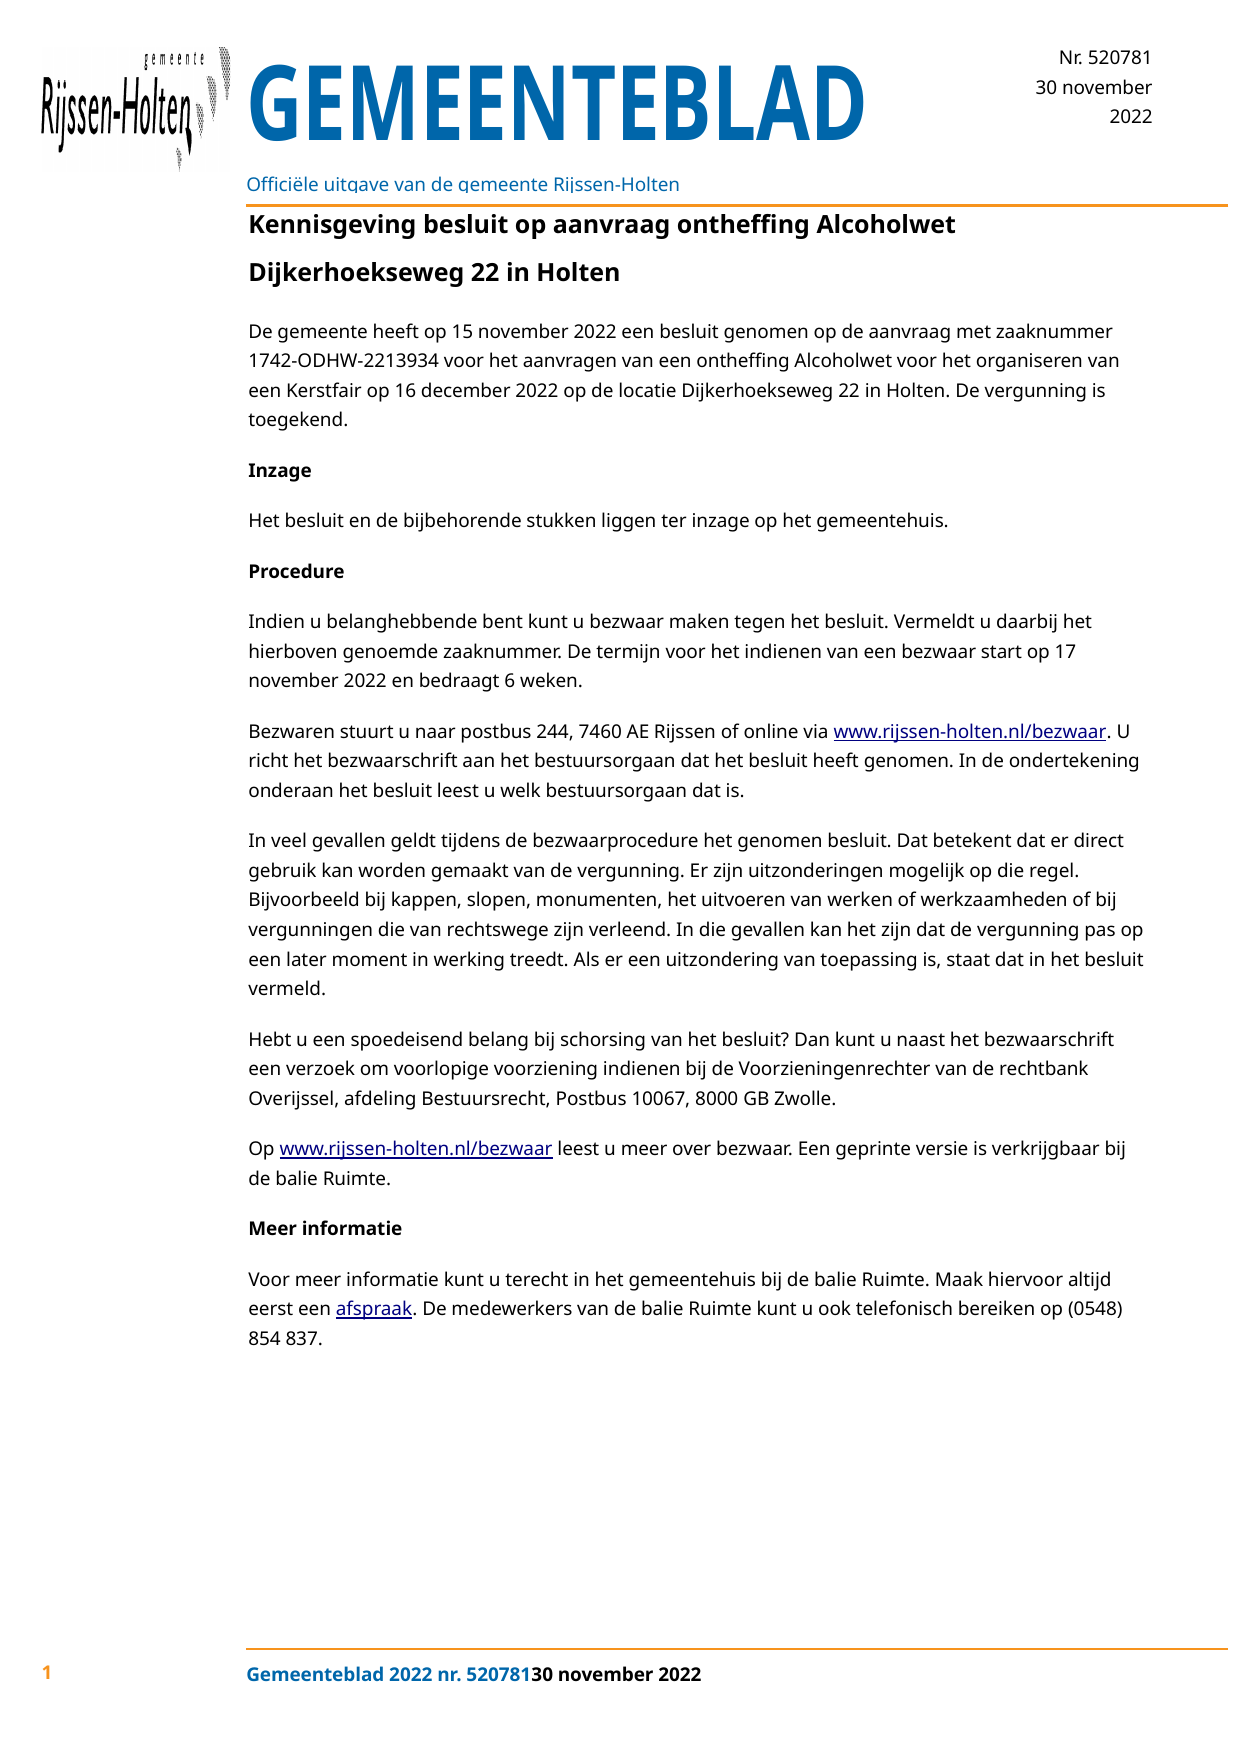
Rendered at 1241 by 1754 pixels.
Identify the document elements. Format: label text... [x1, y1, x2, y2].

text Kennisgeving besluit op aanvraag ontheffing Alcoholwet Dijkerhoekseweg 22 in Holten [248, 207, 1152, 288]
text De gemeente heeft op 15 november 2022 een besluit genomen op de aanvraag met zaaknummer 1742-ODHW-2213934 voor het aanvragen van een ontheffing Alcoholwet voor het organiseren van een Kerstfair op 16 december 2022 op de locatie Dijkerhoekseweg 22 in Holten. De vergunning is toegekend. [248, 318, 1152, 432]
text Op www.rijssen-holten.nl/bezwaar leest u meer over bezwaar. Een geprinte versie is verkrijgbaar bij de balie Ruimte. [248, 1135, 1152, 1191]
text In veel gevallen geldt tijdens de bezwaarprocedure het genomen besluit. Dat betekent dat er direct gebruik kan worden gemaakt van de vergunning. Er zijn uitzonderingen mogelijk op die regel. Bijvoorbeeld bij kappen, slopen, monumenten, het uitvoeren van werken of werkzaamheden of bij vergunningen die van rechtswege zijn verleend. In die gevallen kan het zijn dat de vergunning pas op een later moment in werking treedt. Als er een uitzondering van toepassing is, staat dat in het besluit vermeld. [248, 827, 1152, 1001]
text Inzage [248, 457, 1152, 483]
text Het besluit en de bijbehorende stukken liggen ter inzage op het gemeentehuis. [248, 507, 1152, 533]
text Indien u belanghebbende bent kunt u bezwaar maken tegen het besluit. Vermeldt u daarbij het hierboven genoemde zaaknummer. De termijn voor het indienen van een bezwaar start op 17 november 2022 en bedraagt 6 weken. [248, 608, 1152, 693]
text Procedure [248, 558, 1152, 584]
picture [41, 47, 231, 172]
text Voor meer informatie kunt u terecht in het gemeentehuis bij de balie Ruimte. Maak hiervoor altijd eerst een afspraak. De medewerkers van de balie Ruimte kunt u ook telefonisch bereiken op (0548) 854 837. [248, 1266, 1152, 1351]
text Meer informatie [248, 1215, 1152, 1241]
text Hebt u een spoedeisend belang bij schorsing van het besluit? Dan kunt u naast het bezwaarschrift een verzoek om voorlopige voorziening indienen bij de Voorzieningenrechter van de rechtbank Overijssel, afdeling Bestuursrecht, Postbus 10067, 8000 GB Zwolle. [248, 1026, 1152, 1111]
text Bezwaren stuurt u naar postbus 244, 7460 AE Rijssen of online via www.rijssen-holten.nl/bezwaar. U richt het bezwaarschrift aan het bestuursorgaan dat het besluit heeft genomen. In de ondertekening onderaan het besluit leest u welk bestuursorgaan dat is. [248, 718, 1152, 803]
